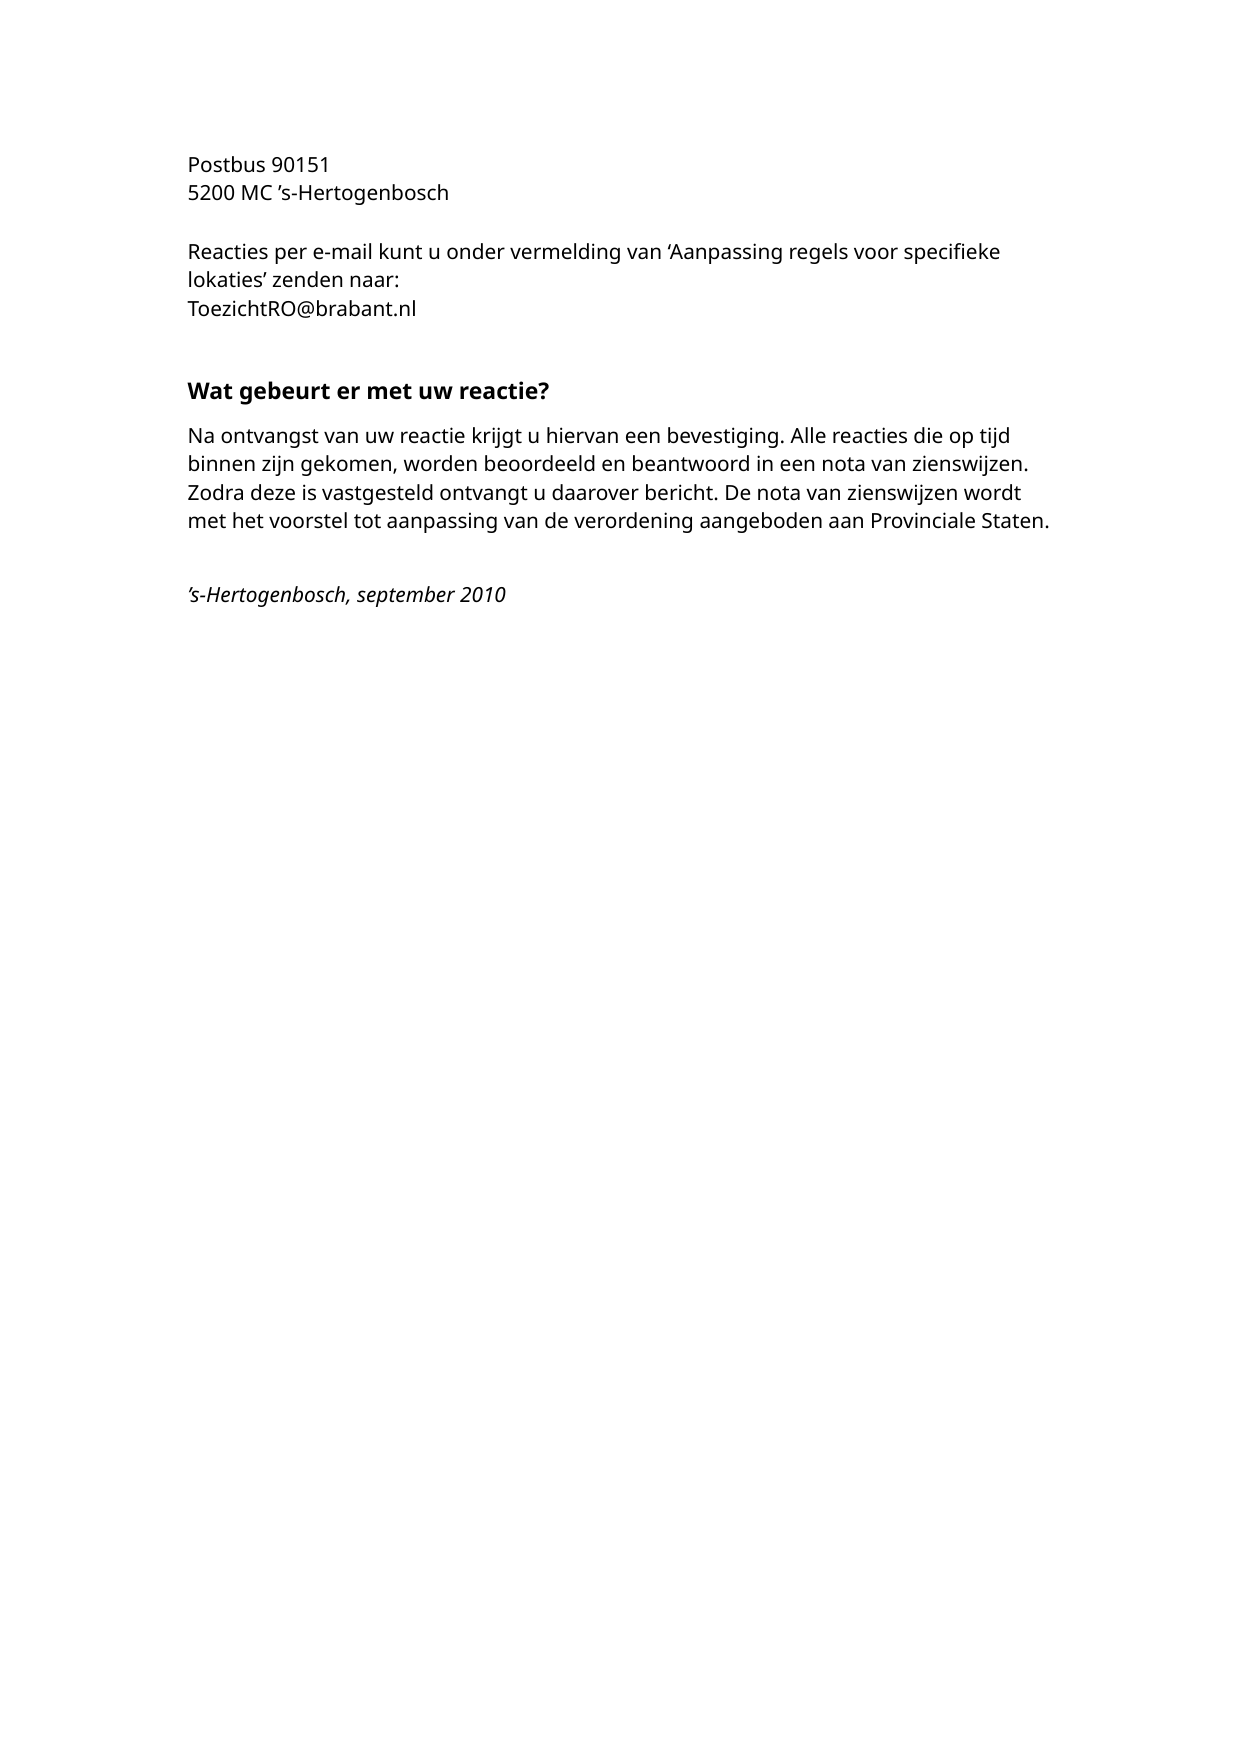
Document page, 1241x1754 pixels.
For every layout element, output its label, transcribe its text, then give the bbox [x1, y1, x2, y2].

text 5200 MC ’s-Hertogenbosch [187, 178, 1053, 207]
subtitle Wat gebeurt er met uw reactie? [187, 375, 1053, 406]
text ToezichtRO@brabant.nl [187, 294, 1053, 322]
text Na ontvangst van uw reactie krijgt u hiervan een bevestiging. Alle reacties die op tijd binnen zijn gekomen, worden beoordeeld en beantwoord in een nota van zienswijzen. Zodra deze is vastgesteld ontvangt u daarover bericht. De nota van zienswijzen wordt met het voorstel tot aanpassing van de verordening aangeboden aan Provinciale Staten. [187, 421, 1053, 535]
text Reacties per e-mail kunt u onder vermelding van ‘Aanpassing regels voor specifieke lokaties’ zenden naar: [187, 237, 1053, 294]
text ’s-Hertogenbosch, september 2010 [187, 580, 1053, 608]
text Postbus 90151 [187, 150, 1053, 178]
